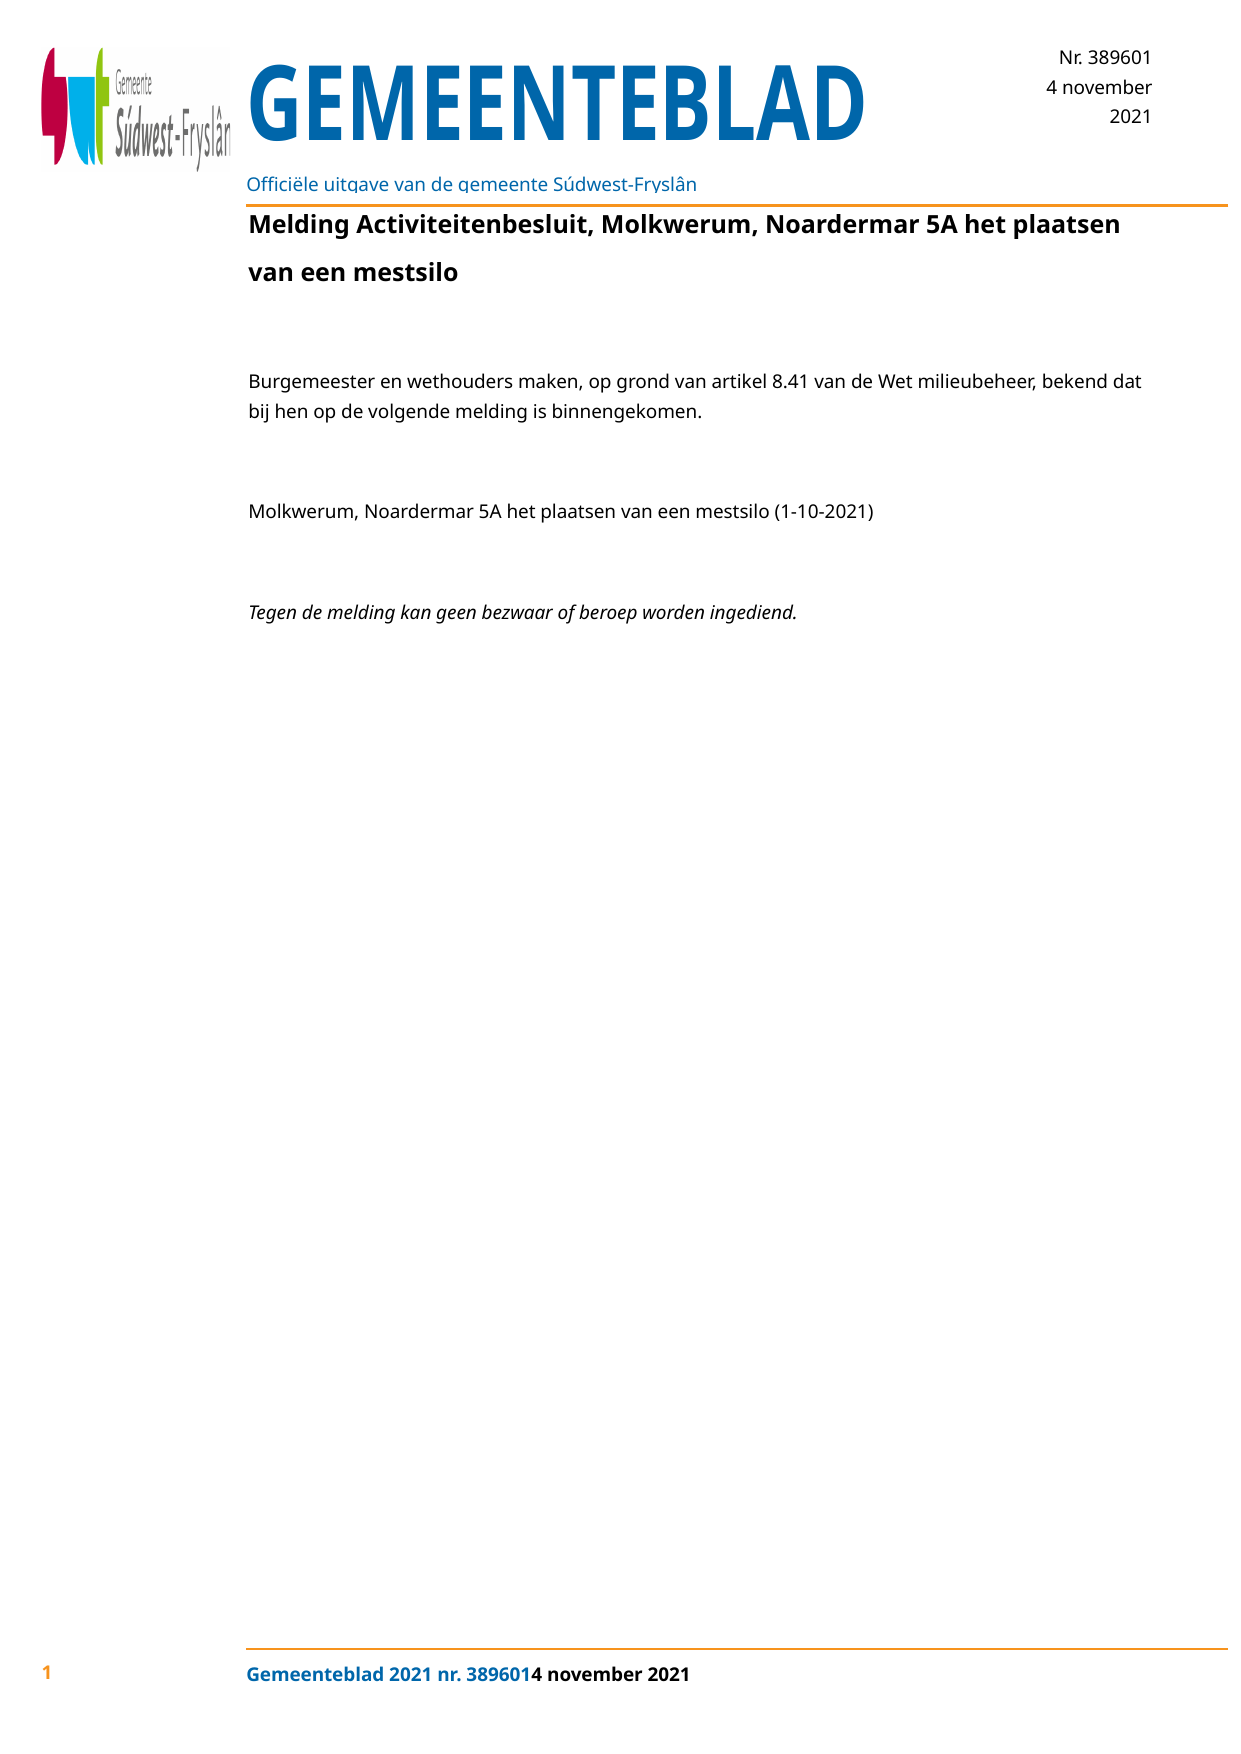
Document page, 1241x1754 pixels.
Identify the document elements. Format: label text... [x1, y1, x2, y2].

text Molkwerum, Noardermar 5A het plaatsen van een mestsilo (1-10-2021) [248, 499, 1152, 524]
text Melding Activiteitenbesluit, Molkwerum, Noardermar 5A het plaatsen van een mestsilo [248, 207, 1152, 288]
text Tegen de melding kan geen bezwaar of beroep worden ingediend. [248, 599, 1152, 625]
picture [41, 47, 231, 172]
text Burgemeester en wethouders maken, op grond van artikel 8.41 van de Wet milieubeheer, bekend dat bij hen op de volgende melding is binnengekomen. [248, 368, 1152, 424]
